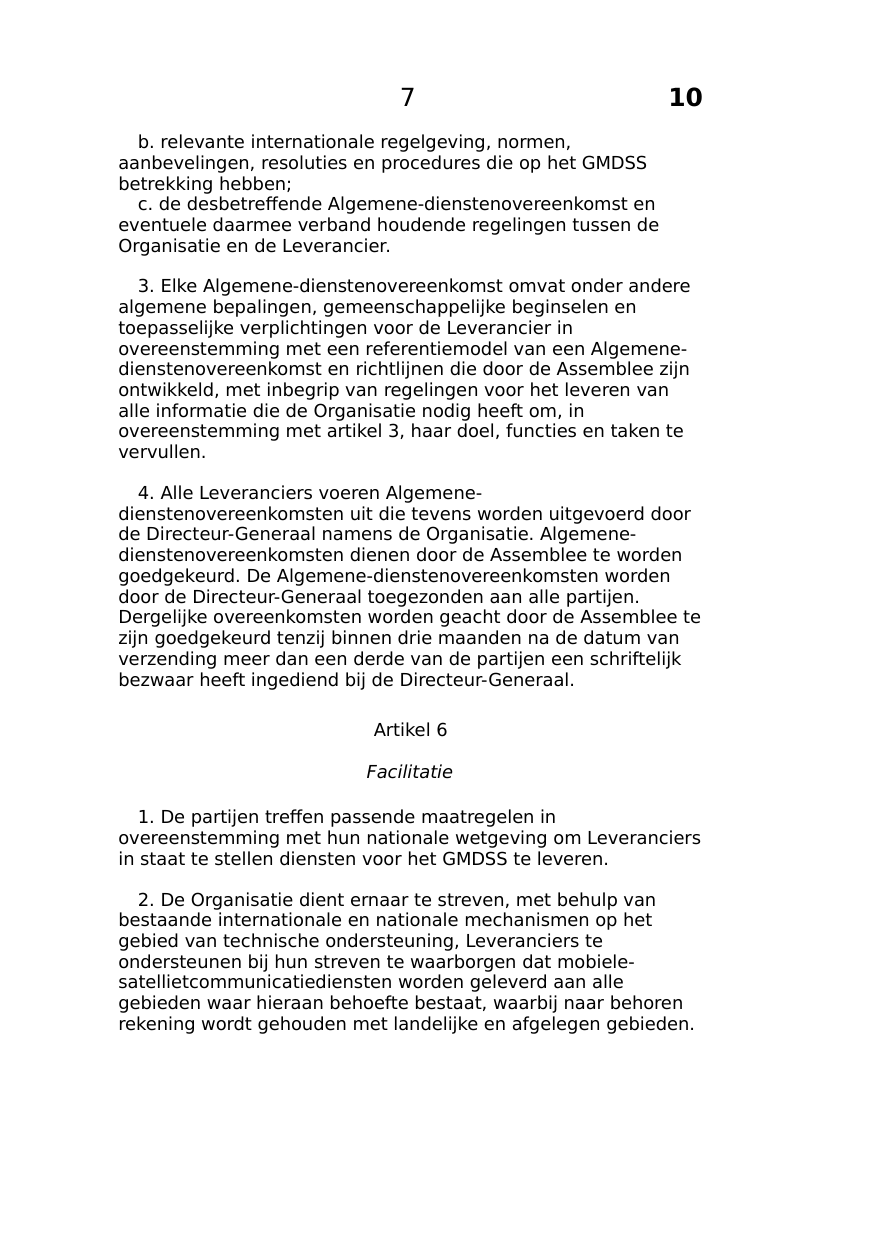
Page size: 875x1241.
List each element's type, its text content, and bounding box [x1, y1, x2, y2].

text b. relevante internationale regelgeving, normen, aanbevelingen, resoluties en procedures die op het GMDSS betrekking hebben; [118, 132, 703, 194]
text 4. Alle Leveranciers voeren Algemene-dienstenovereenkomsten uit die tevens worden uitgevoerd door de Directeur-Generaal namens de Organisatie. Algemene-dienstenovereenkomsten dienen door de Assemblee te worden goedgekeurd. De Algemene-dienstenovereenkomsten worden door de Directeur-Generaal toegezonden aan alle partijen. Dergelijke overeenkomsten worden geacht door de Assemblee te zijn goedgekeurd tenzij binnen drie maanden na de datum van verzending meer dan een derde van de partijen een schriftelijk bezwaar heeft ingediend bij de Directeur-Generaal. [118, 483, 703, 690]
text 2. De Organisatie dient ernaar te streven, met behulp van bestaande internationale en nationale mechanismen op het gebied van technische ondersteuning, Leveranciers te ondersteunen bij hun streven te waarborgen dat mobiele-satellietcommunicatiediensten worden geleverd aan alle gebieden waar hieraan behoefte bestaat, waarbij naar behoren rekening wordt gehouden met landelijke en afgelegen gebieden. [118, 889, 703, 1034]
subtitle Artikel 6 Facilitatie [118, 720, 703, 782]
text c. de desbetreffende Algemene-dienstenovereenkomst en eventuele daarmee verband houdende regelingen tussen de Organisatie en de Leverancier. [118, 194, 703, 256]
text 1. De partijen treffen passende maatregelen in overeenstemming met hun nationale wetgeving om Leveranciers in staat te stellen diensten voor het GMDSS te leveren. [118, 807, 703, 869]
text 3. Elke Algemene-dienstenovereenkomst omvat onder andere algemene bepalingen, gemeenschappelijke beginselen en toepasselijke verplichtingen voor de Leverancier in overeenstemming met een referentiemodel van een Algemene-dienstenovereenkomst en richtlijnen die door de Assemblee zijn ontwikkeld, met inbegrip van regelingen voor het leveren van alle informatie die de Organisatie nodig heeft om, in overeenstemming met artikel 3, haar doel, functies en taken te vervullen. [118, 276, 703, 463]
